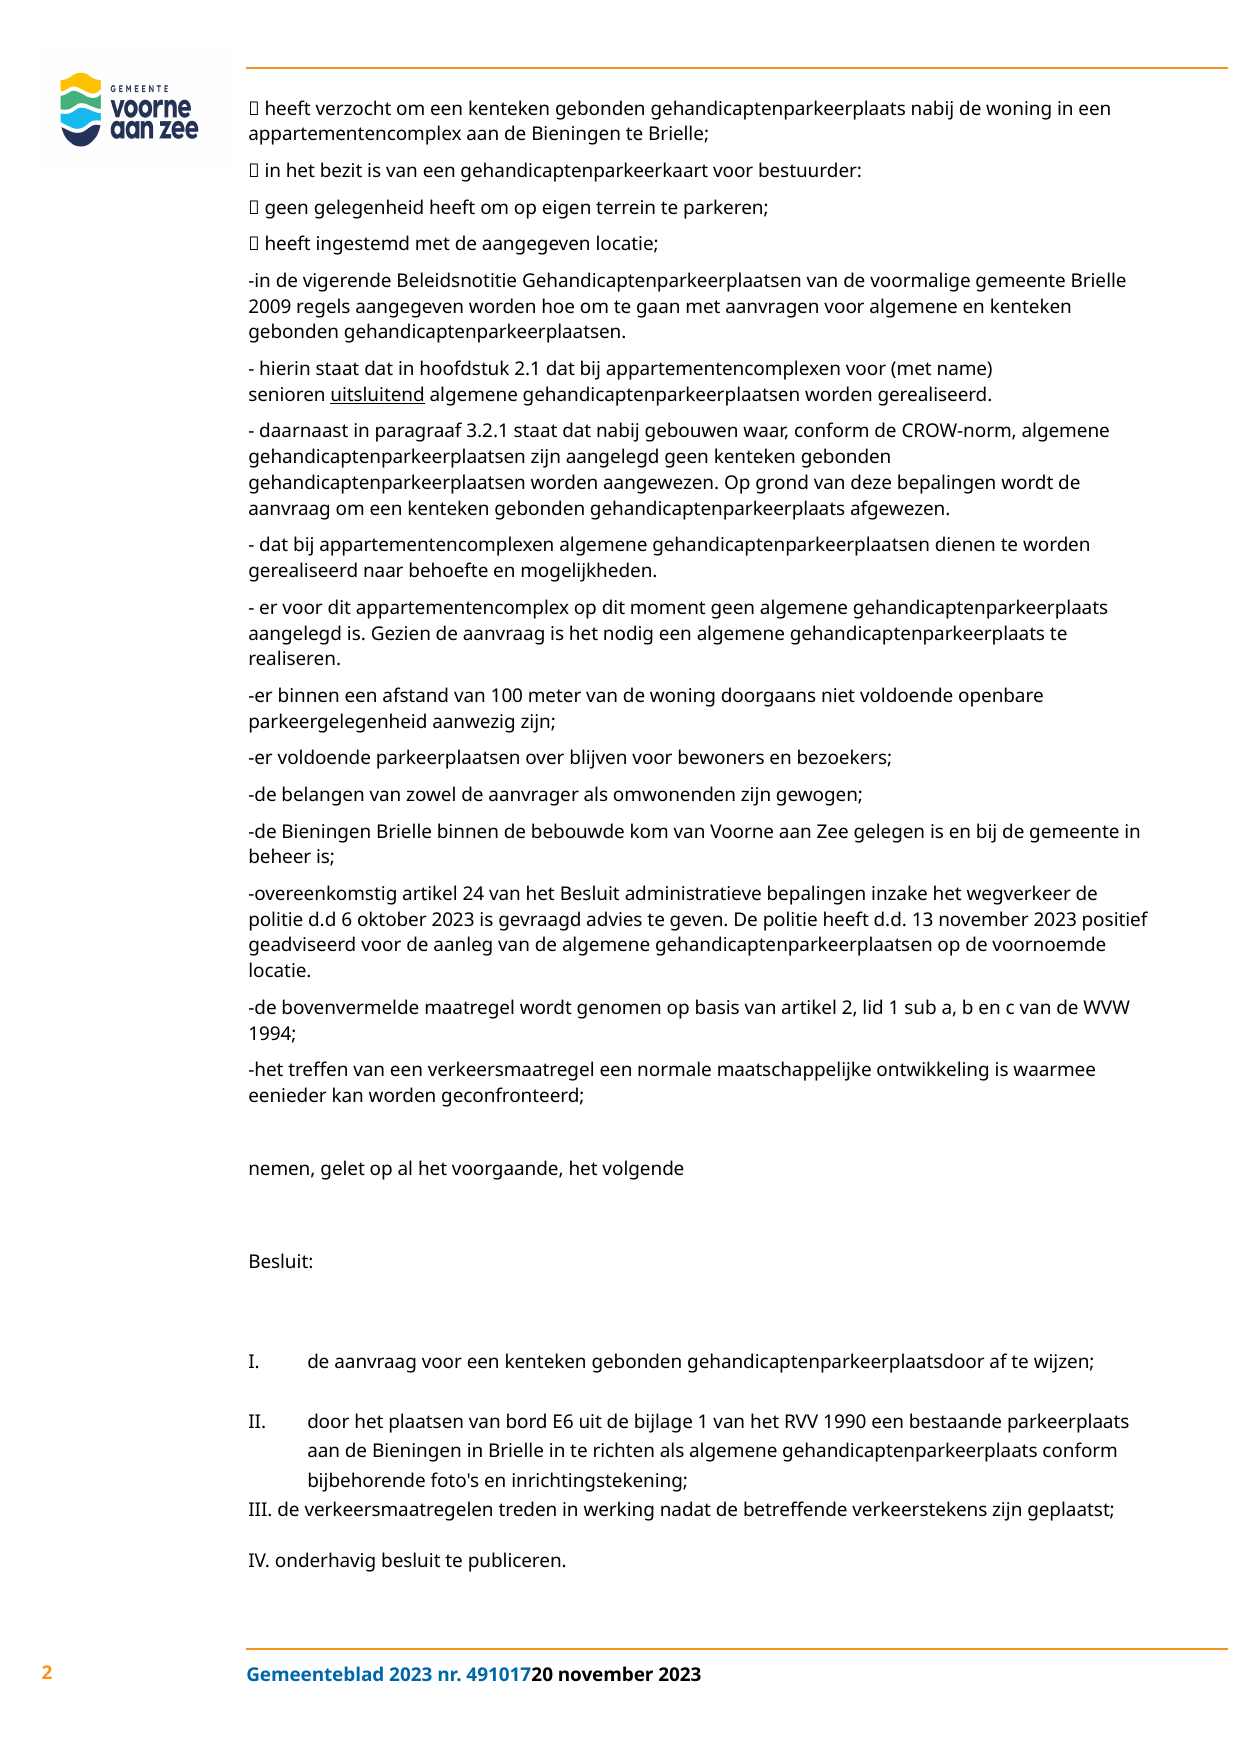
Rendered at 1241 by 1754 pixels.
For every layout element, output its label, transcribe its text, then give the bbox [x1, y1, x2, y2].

text  heeft verzocht om een kenteken gebonden gehandicaptenparkeerplaats nabij de woning in een appartementencomplex aan de Bieningen te Brielle; [248, 95, 1152, 146]
text  in het bezit is van een gehandicaptenparkeerkaart voor bestuurder: [248, 157, 1152, 183]
text -er voldoende parkeerplaatsen over blijven voor bewoners en bezoekers; [248, 744, 1152, 770]
text - dat bij appartementencomplexen algemene gehandicaptenparkeerplaatsen dienen te worden gerealiseerd naar behoefte en mogelijkheden. [248, 532, 1152, 583]
text nemen, gelet op al het voorgaande, het volgende [248, 1156, 1152, 1181]
picture [41, 47, 231, 172]
text IV. onderhavig besluit te publiceren. [248, 1547, 1152, 1573]
text -de Bieningen Brielle binnen de bebouwde kom van Voorne aan Zee gelegen is en bij de gemeente in beheer is; [248, 818, 1152, 869]
text - er voor dit appartementencomplex op dit moment geen algemene gehandicaptenparkeerplaats aangelegd is. Gezien de aanvraag is het nodig een algemene gehandicaptenparkeerplaats te realiseren. [248, 594, 1152, 671]
text - hierin staat dat in hoofdstuk 2.1 dat bij appartementencomplexen voor (met name) senioren uitsluitend algemene gehandicaptenparkeerplaatsen worden gerealiseerd. [248, 355, 1152, 407]
text -er binnen een afstand van 100 meter van de woning doorgaans niet voldoende openbare parkeergelegenheid aanwezig zijn; [248, 682, 1152, 733]
text -de bovenvermelde maatregel wordt genomen op basis van artikel 2, lid 1 sub a, b en c van de WVW 1994; [248, 994, 1152, 1046]
text - daarnaast in paragraaf 3.2.1 staat dat nabij gebouwen waar, conform de CROW-norm, algemene gehandicaptenparkeerplaatsen zijn aangelegd geen kenteken gebonden gehandicaptenparkeerplaatsen worden aangewezen. Op grond van deze bepalingen wordt de aanvraag om een kenteken gebonden gehandicaptenparkeerplaats afgewezen. [248, 418, 1152, 521]
text  heeft ingestemd met de aangegeven locatie; [248, 231, 1152, 256]
text -de belangen van zowel de aanvrager als omwonenden zijn gewogen; [248, 781, 1152, 807]
text -het treffen van een verkeersmaatregel een normale maatschappelijke ontwikkeling is waarmee eenieder kan worden geconfronteerd; [248, 1056, 1152, 1108]
text -overeenkomstig artikel 24 van het Besluit administratieve bepalingen inzake het wegverkeer de politie d.d 6 oktober 2023 is gevraagd advies te geven. De politie heeft d.d. 13 november 2023 positief geadviseerd voor de aanleg van de algemene gehandicaptenparkeerplaatsen op de voornoemde locatie. [248, 880, 1152, 983]
list door het plaatsen van bord E6 uit de bijlage 1 van het RVV 1990 een bestaande parkeerplaats aan de Bieningen in Brielle in te richten als algemene gehandicaptenparkeerplaats conform bijbehorende foto's en inrichtingstekening; [248, 1408, 1152, 1493]
text III. de verkeersmaatregelen treden in werking nadat de betreffende verkeerstekens zijn geplaatst; [248, 1497, 1152, 1522]
text -in de vigerende Beleidsnotitie Gehandicaptenparkeerplaatsen van de voormalige gemeente Brielle 2009 regels aangegeven worden hoe om te gaan met aanvragen voor algemene en kenteken gebonden gehandicaptenparkeerplaatsen. [248, 267, 1152, 344]
text Besluit: [248, 1248, 1152, 1273]
text  geen gelegenheid heeft om op eigen terrein te parkeren; [248, 194, 1152, 219]
list de aanvraag voor een kenteken gebonden gehandicaptenparkeerplaatsdoor af te wijzen; [248, 1349, 1152, 1374]
